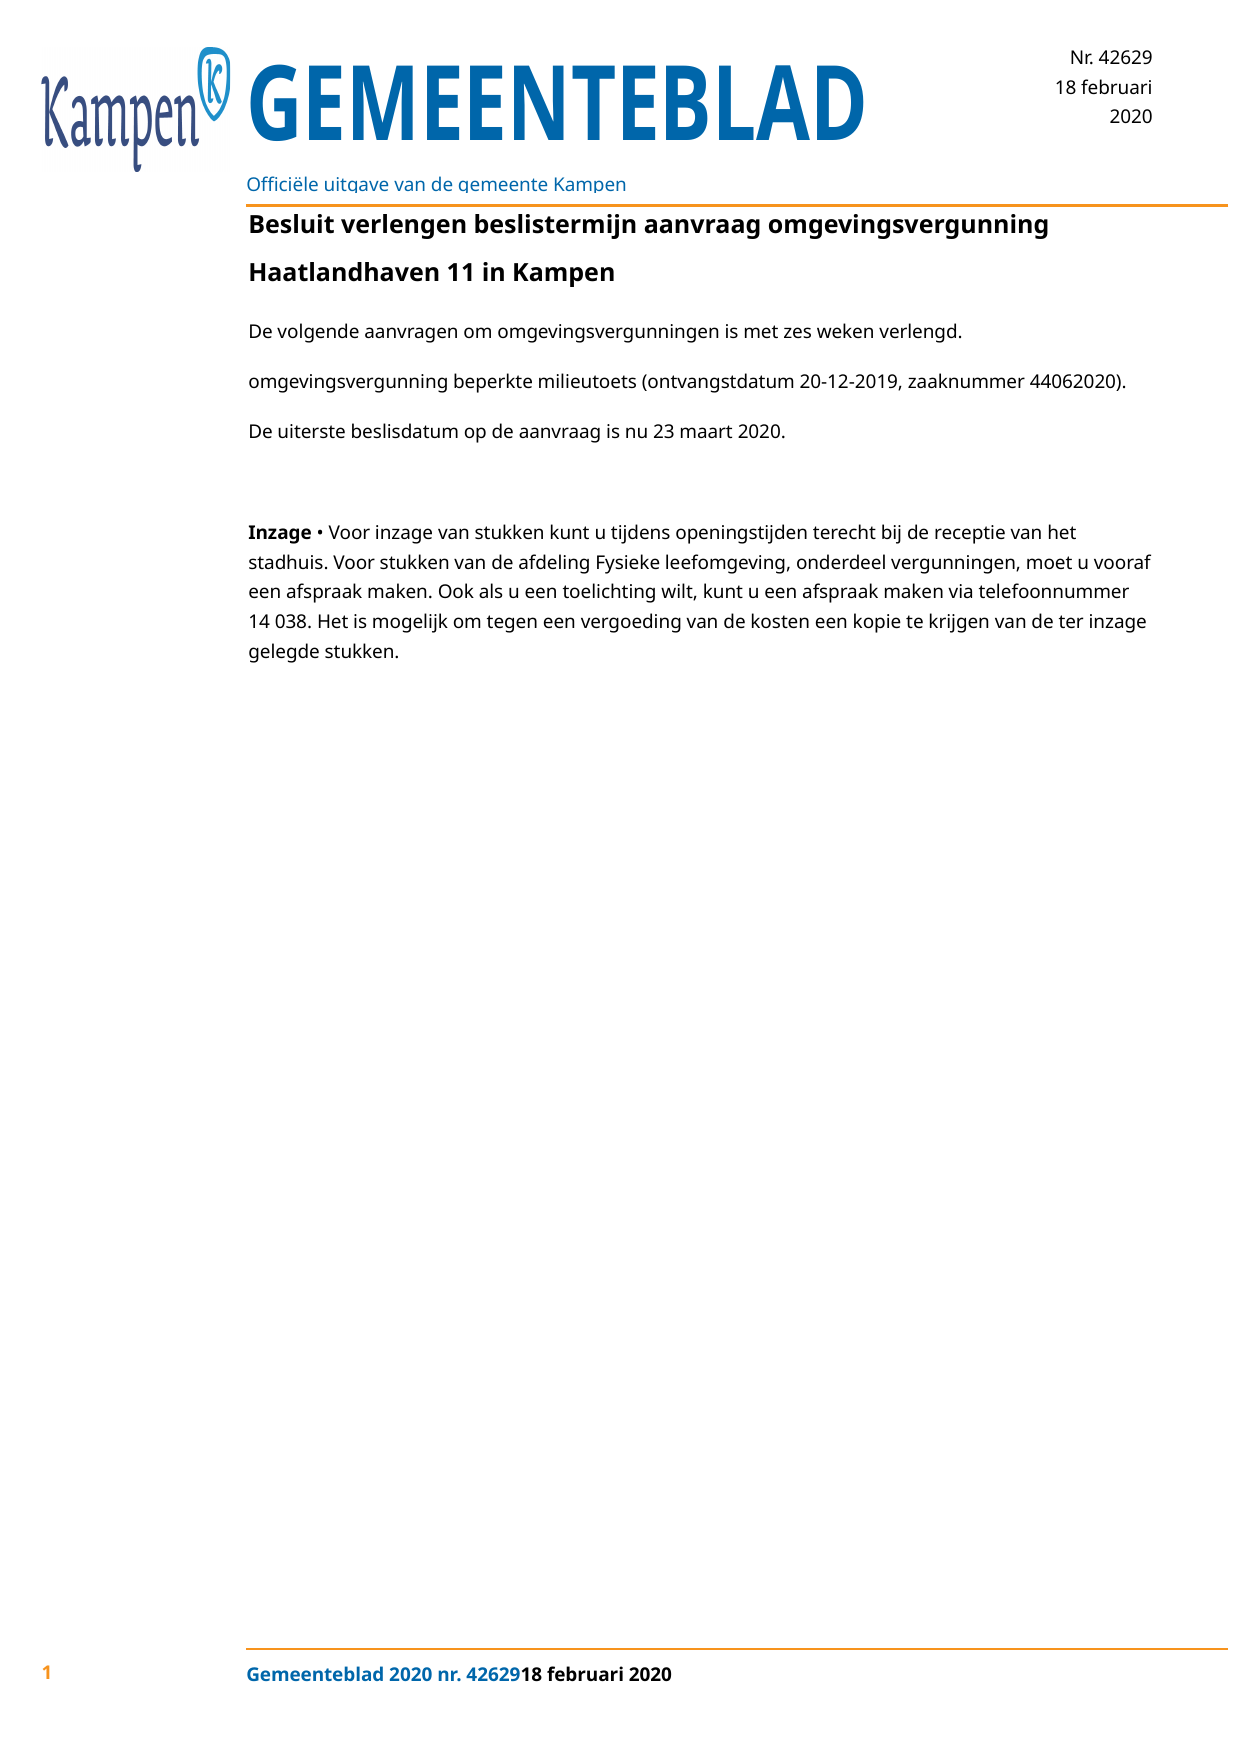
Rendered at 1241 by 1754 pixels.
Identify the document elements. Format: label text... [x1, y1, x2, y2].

text Besluit verlengen beslistermijn aanvraag omgevingsvergunning Haatlandhaven 11 in Kampen [248, 207, 1152, 288]
picture [41, 47, 231, 172]
text De volgende aanvragen om omgevingsvergunningen is met zes weken verlengd. [248, 318, 1152, 344]
text De uiterste beslisdatum op de aanvraag is nu 23 maart 2020. [248, 419, 1152, 444]
text Inzage • Voor inzage van stukken kunt u tijdens openingstijden terecht bij de receptie van het stadhuis. Voor stukken van de afdeling Fysieke leefomgeving, onderdeel vergunningen, moet u vooraf een afspraak maken. Ook als u een toelichting wilt, kunt u een afspraak maken via telefoonnummer 14 038. Het is mogelijk om tegen een vergoeding van de kosten een kopie te krijgen van de ter inzage gelegde stukken. [248, 519, 1152, 664]
text omgevingsvergunning beperkte milieutoets (ontvangstdatum 20-12-2019, zaaknummer 44062020). [248, 368, 1152, 394]
